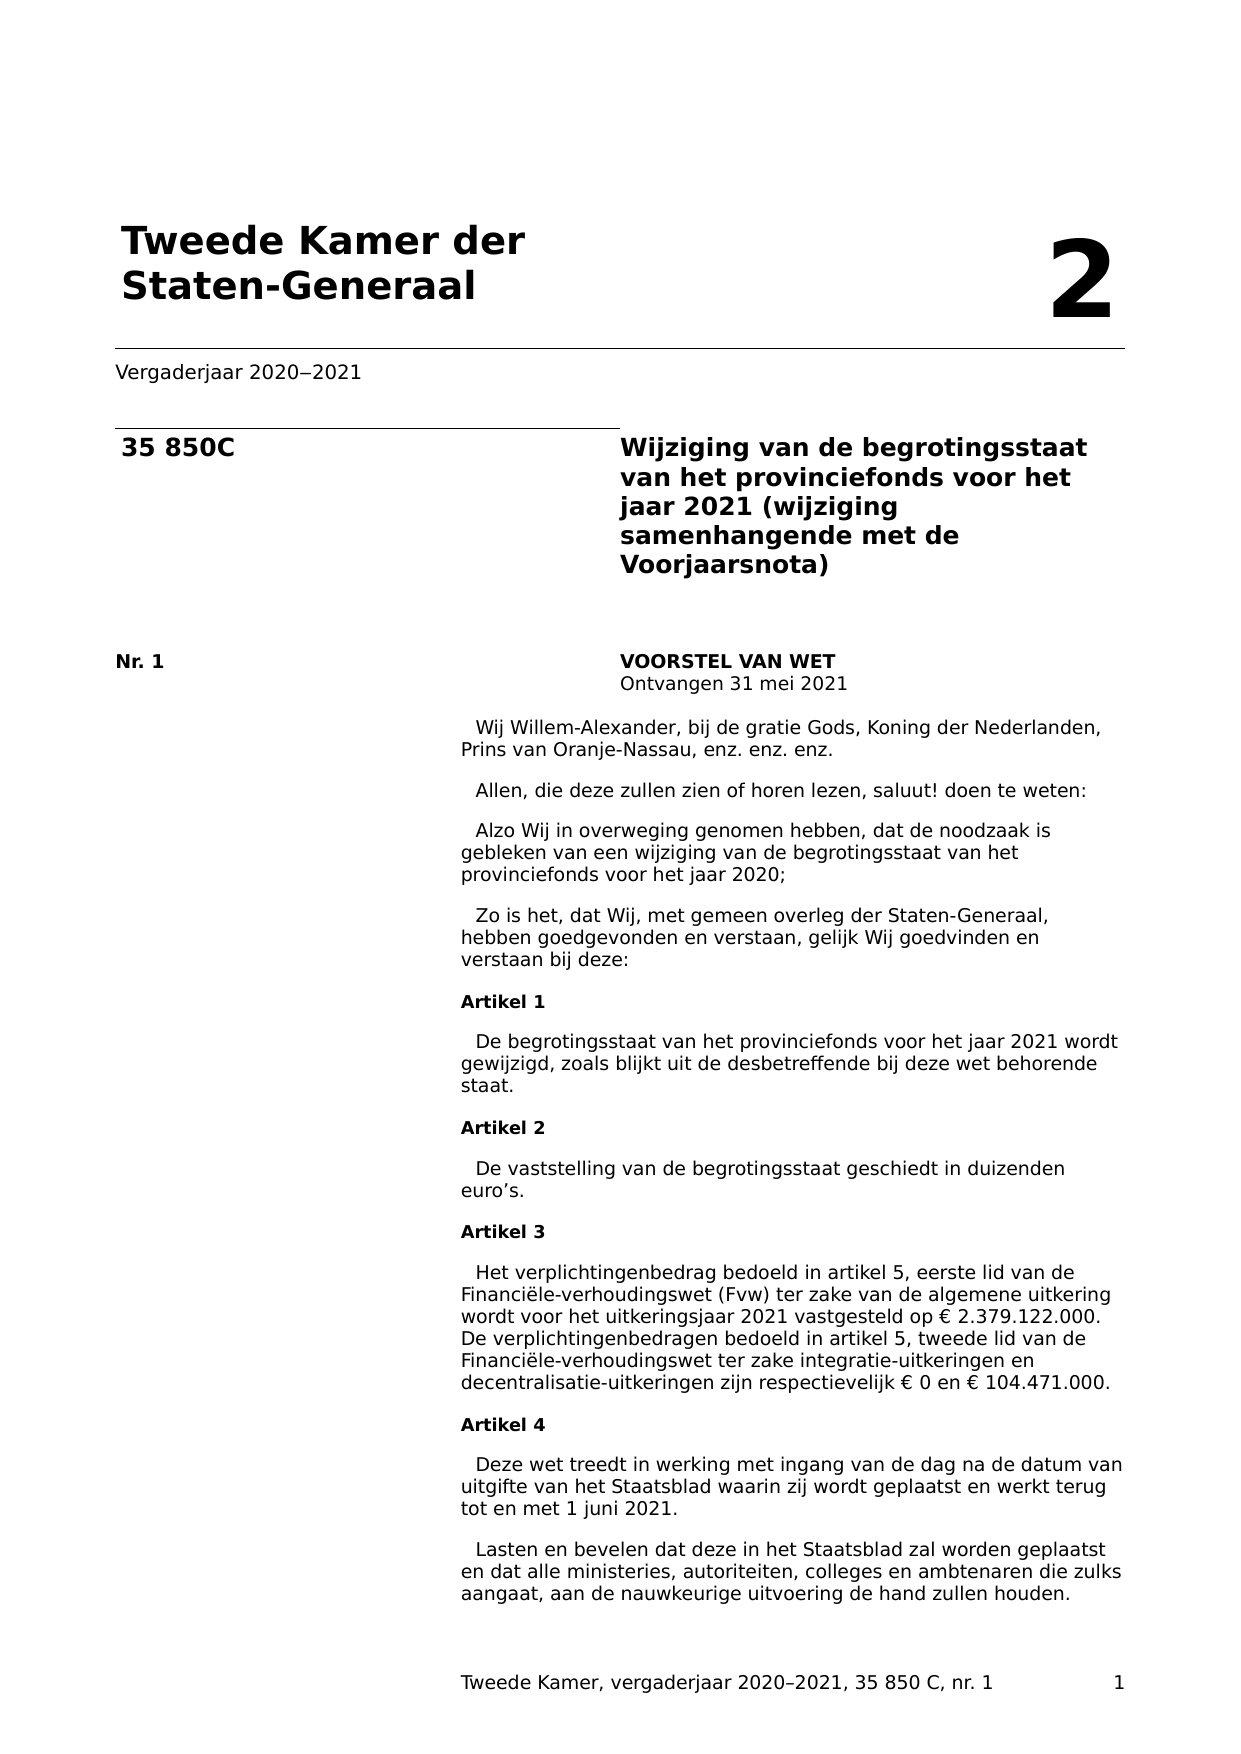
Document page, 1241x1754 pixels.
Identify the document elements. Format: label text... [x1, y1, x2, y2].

title Artikel 2 [461, 1116, 1125, 1139]
text De begrotingsstaat van het provinciefonds voor het jaar 2021 wordt gewijzigd, zoals blijkt uit de desbetreffende bij deze wet behorende staat. [461, 1031, 1125, 1097]
table_header 2 [620, 213, 1125, 348]
text Allen, die deze zullen zien of horen lezen, saluut! doen te weten: [461, 779, 1125, 802]
text De vaststelling van de begrotingsstaat geschiedt in duizenden euro’s. [461, 1158, 1125, 1202]
text Lasten en bevelen dat deze in het Staatsblad zal worden geplaatst en dat alle ministeries, autoriteiten, colleges en ambtenaren die zulks aangaat, aan de nauwkeurige uitvoering de hand zullen houden. [461, 1539, 1125, 1605]
table_header Wijziging van de begrotingsstaat van het provinciefonds voor het jaar 2021 (wijziging samenhangende met de Voorjaarsnota) [620, 428, 1125, 585]
title Artikel 3 [461, 1220, 1125, 1243]
table_cell Vergaderjaar 2020‒2021 [115, 349, 1125, 384]
text Alzo Wij in overweging genomen hebben, dat de noodzaak is gebleken van een wijziging van de begrotingsstaat van het provinciefonds voor het jaar 2020; [461, 820, 1125, 886]
text Deze wet treedt in werking met ingang van de dag na de datum van uitgifte van het Staatsblad waarin zij wordt geplaatst en werkt terug tot en met 1 juni 2021. [461, 1454, 1125, 1520]
title Artikel 1 [461, 990, 1125, 1013]
text Wij Willem-Alexander, bij de gratie Gods, Koning der Nederlanden, Prins van Oranje-Nassau, enz. enz. enz. [461, 717, 1125, 761]
text Zo is het, dat Wij, met gemeen overleg der Staten-Generaal, hebben goedgevonden en verstaan, gelijk Wij goedvinden en verstaan bij deze: [461, 905, 1125, 971]
table_header 35 850C [115, 429, 620, 585]
table_header Nr. 1 [115, 651, 620, 717]
table_header Tweede Kamer der Staten-Generaal [115, 213, 620, 348]
text Het verplichtingenbedrag bedoeld in artikel 5, eerste lid van de Financiële-verhoudingswet (Fvw) ter zake van de algemene uitkering wordt voor het uitkeringsjaar 2021 vastgesteld op € 2.379.122.000. De verplichtingenbedragen bedoeld in artikel 5, tweede lid van de Financiële-verhoudingswet ter zake integratie-uitkeringen en decentralisatie-uitkeringen zijn respectievelijk € 0 en € 104.471.000. [461, 1262, 1125, 1394]
table_header Voorstel van Wet Ontvangen 31 mei 2021 [620, 651, 1125, 717]
title Artikel 4 [461, 1413, 1125, 1436]
